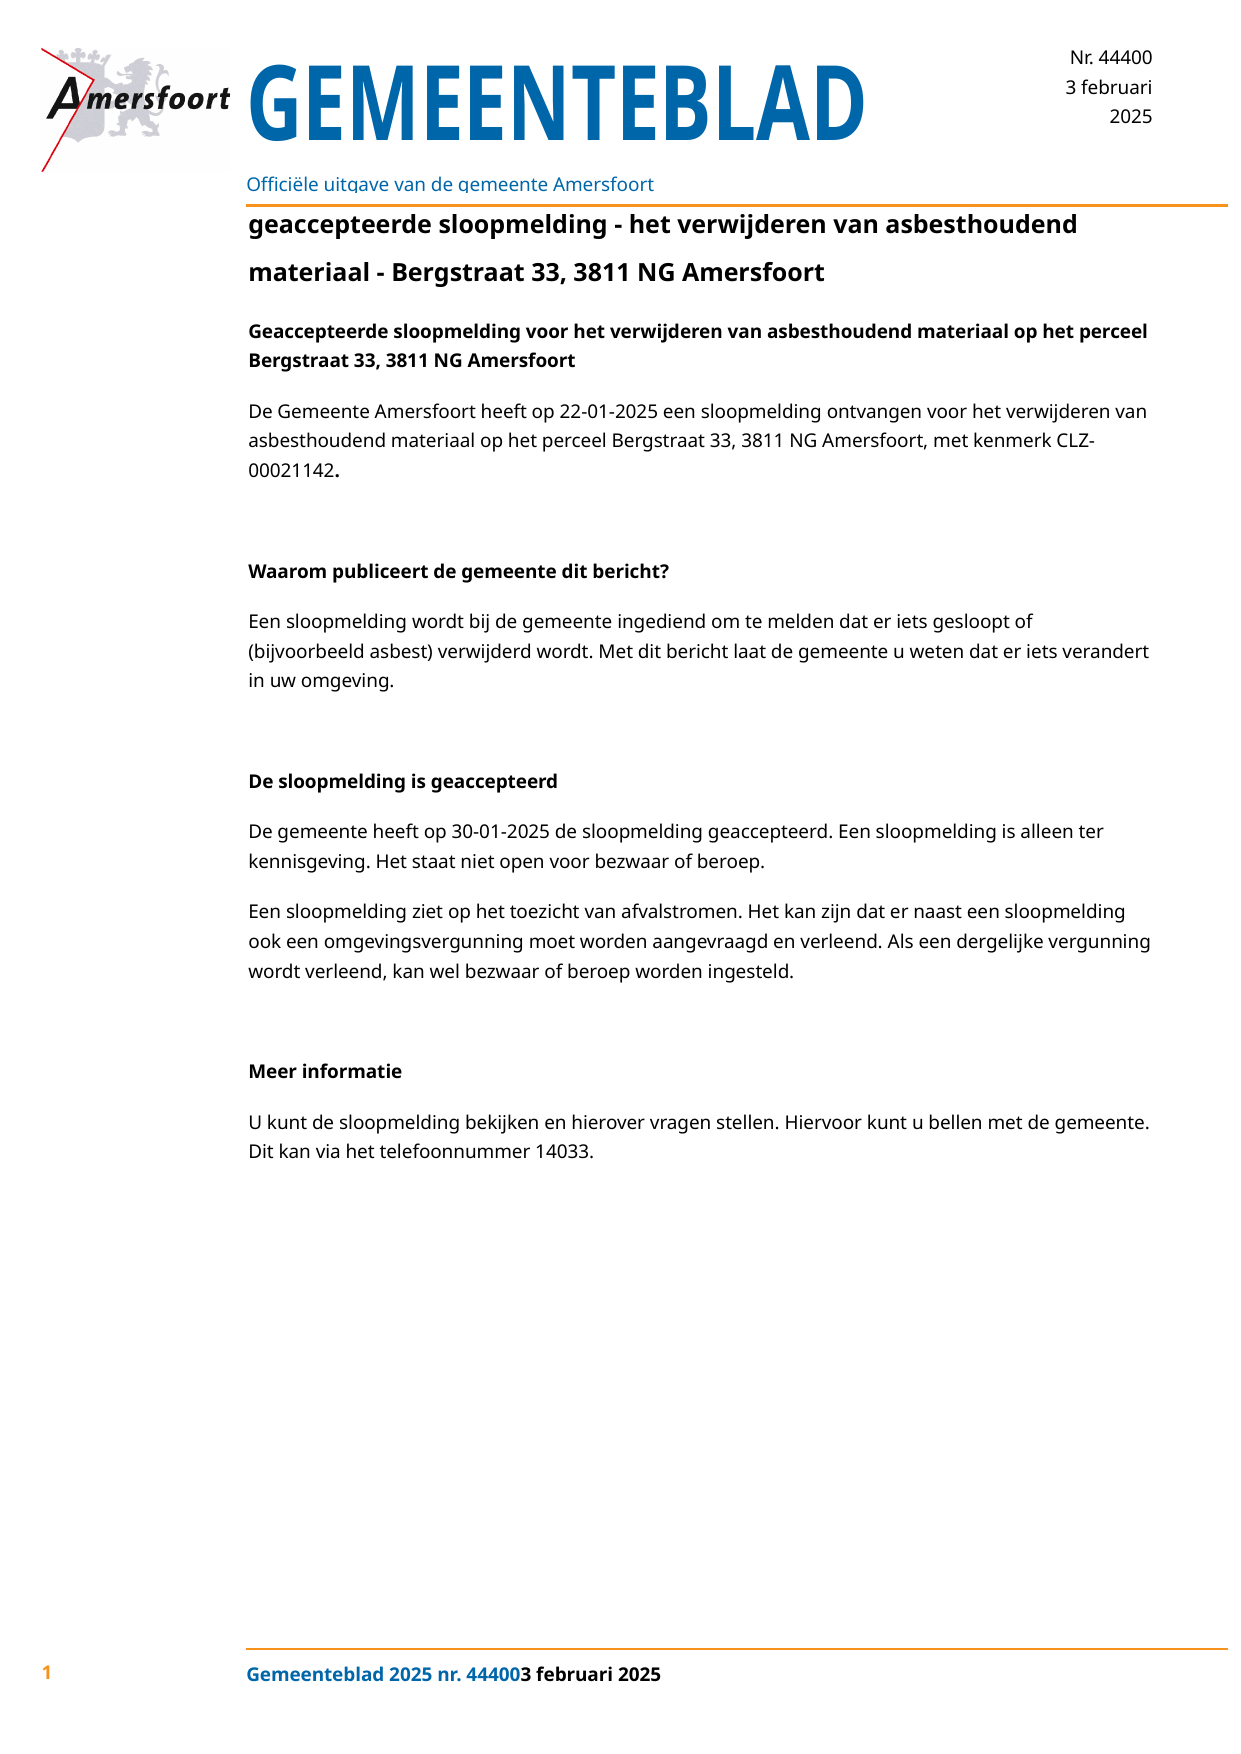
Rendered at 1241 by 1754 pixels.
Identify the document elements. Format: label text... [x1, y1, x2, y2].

text De Gemeente Amersfoort heeft op 22-01-2025 een sloopmelding ontvangen voor het verwijderen van asbesthoudend materiaal op het perceel Bergstraat 33, 3811 NG Amersfoort, met kenmerk CLZ-00021142. [248, 398, 1152, 483]
text Meer informatie [248, 1059, 1152, 1084]
text De gemeente heeft op 30-01-2025 de sloopmelding geaccepteerd. Een sloopmelding is alleen ter kennisgeving. Het staat niet open voor bezwaar of beroep. [248, 819, 1152, 874]
text Een sloopmelding ziet op het toezicht van afvalstromen. Het kan zijn dat er naast een sloopmelding ook een omgevingsvergunning moet worden aangevraagd en verleend. Als een dergelijke vergunning wordt verleend, kan wel bezwaar of beroep worden ingesteld. [248, 899, 1152, 984]
text Waarom publiceert de gemeente dit bericht? [248, 558, 1152, 584]
text De sloopmelding is geaccepteerd [248, 768, 1152, 794]
picture [41, 47, 231, 172]
text Een sloopmelding wordt bij de gemeente ingediend om te melden dat er iets gesloopt of (bijvoorbeeld asbest) verwijderd wordt. Met dit bericht laat de gemeente u weten dat er iets verandert in uw omgeving. [248, 608, 1152, 693]
text geaccepteerde sloopmelding - het verwijderen van asbesthoudend materiaal - Bergstraat 33, 3811 NG Amersfoort [248, 207, 1152, 288]
text Geaccepteerde sloopmelding voor het verwijderen van asbesthoudend materiaal op het perceel Bergstraat 33, 3811 NG Amersfoort [248, 318, 1152, 373]
text U kunt de sloopmelding bekijken en hierover vragen stellen. Hiervoor kunt u bellen met de gemeente. Dit kan via het telefoonnummer 14033. [248, 1109, 1152, 1164]
